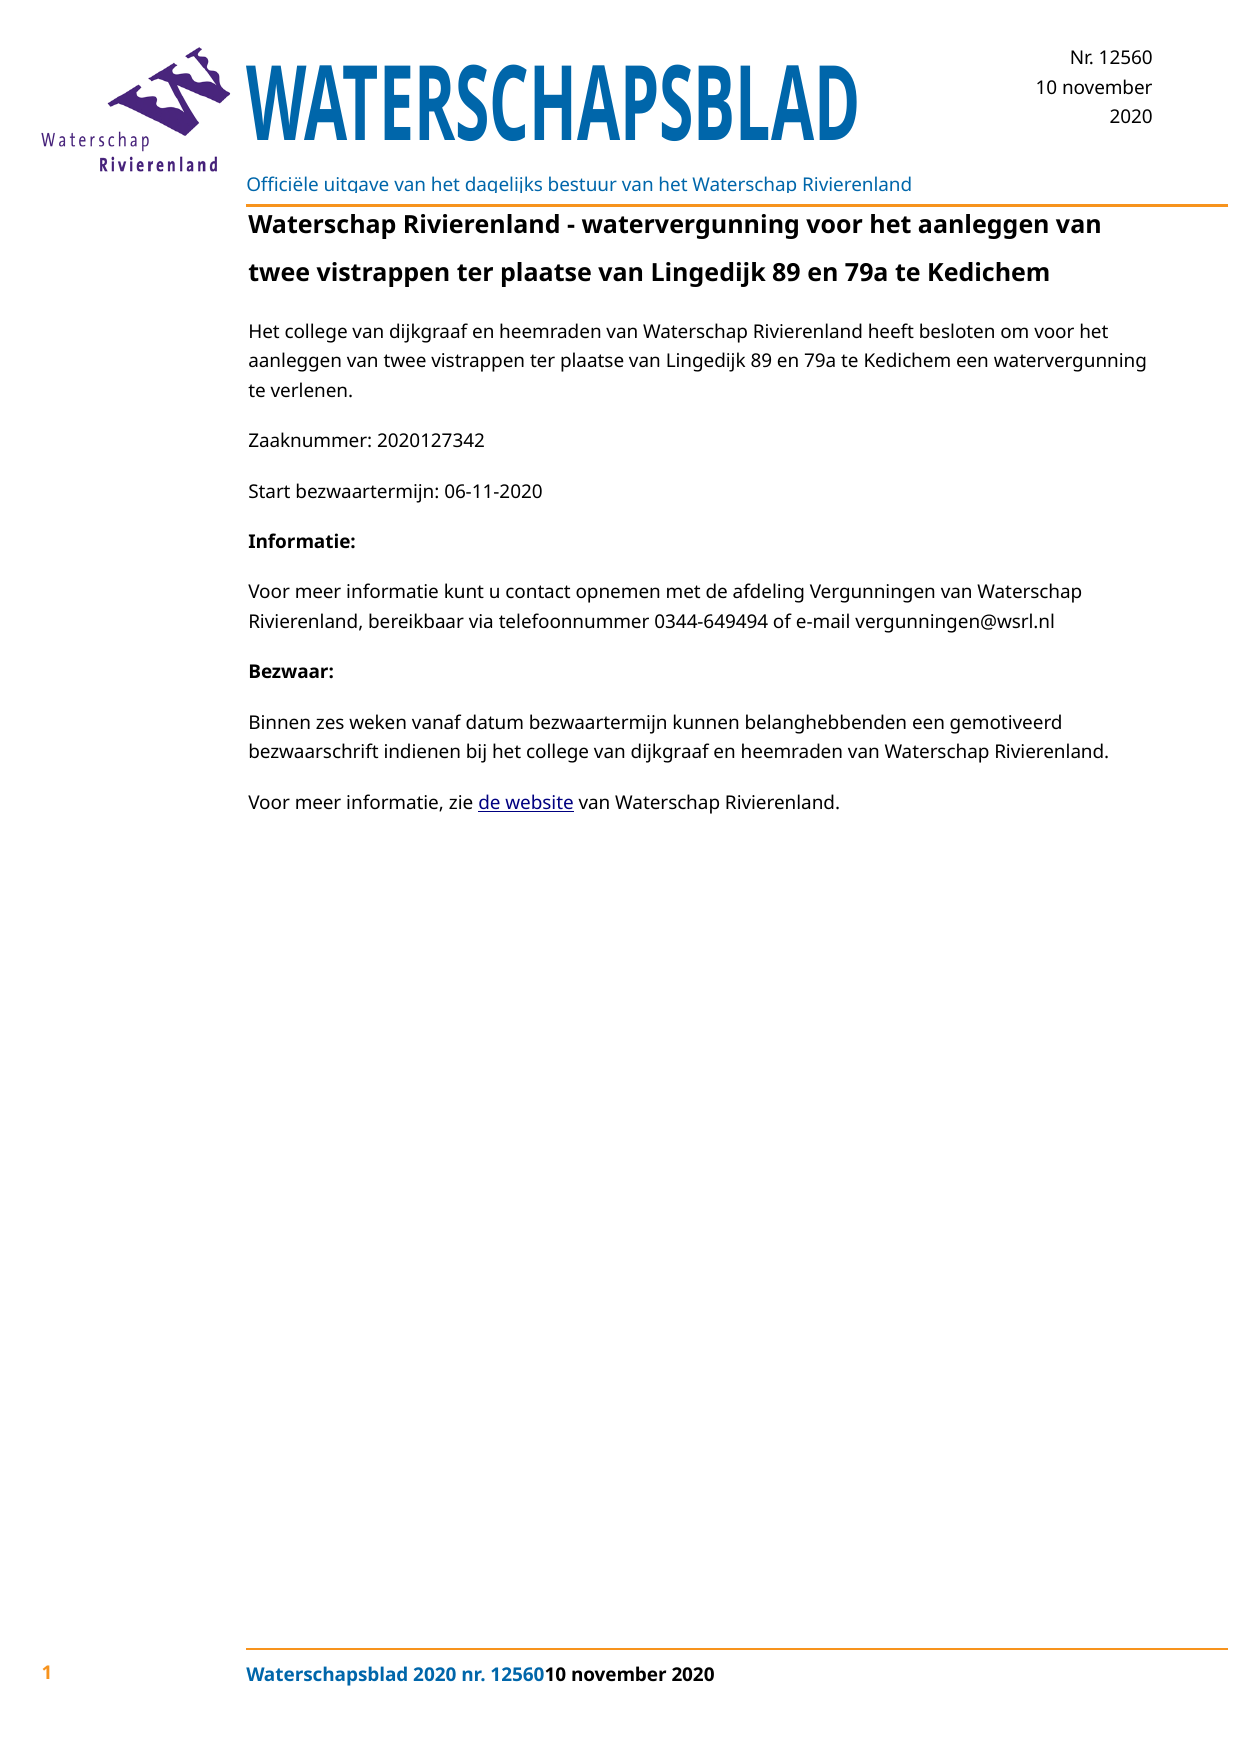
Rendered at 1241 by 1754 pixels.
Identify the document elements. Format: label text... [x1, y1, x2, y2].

picture [41, 47, 231, 172]
text Binnen zes weken vanaf datum bezwaartermijn kunnen belanghebbenden een gemotiveerd bezwaarschrift indienen bij het college van dijkgraaf en heemraden van Waterschap Rivierenland. [248, 709, 1152, 764]
text Zaaknummer: 2020127342 [248, 427, 1152, 453]
text Informatie: [248, 528, 1152, 554]
text Voor meer informatie, zie de website van Waterschap Rivierenland. [248, 789, 1152, 815]
text Waterschap Rivierenland - watervergunning voor het aanleggen van twee vistrappen ter plaatse van Lingedijk 89 en 79a te Kedichem [248, 207, 1152, 288]
text Start bezwaartermijn: 06-11-2020 [248, 478, 1152, 504]
text Bezwaar: [248, 659, 1152, 684]
text Het college van dijkgraaf en heemraden van Waterschap Rivierenland heeft besloten om voor het aanleggen van twee vistrappen ter plaatse van Lingedijk 89 en 79a te Kedichem een watervergunning te verlenen. [248, 318, 1152, 403]
text Voor meer informatie kunt u contact opnemen met de afdeling Vergunningen van Waterschap Rivierenland, bereikbaar via telefoonnummer 0344-649494 of e-mail vergunningen@wsrl.nl [248, 579, 1152, 634]
